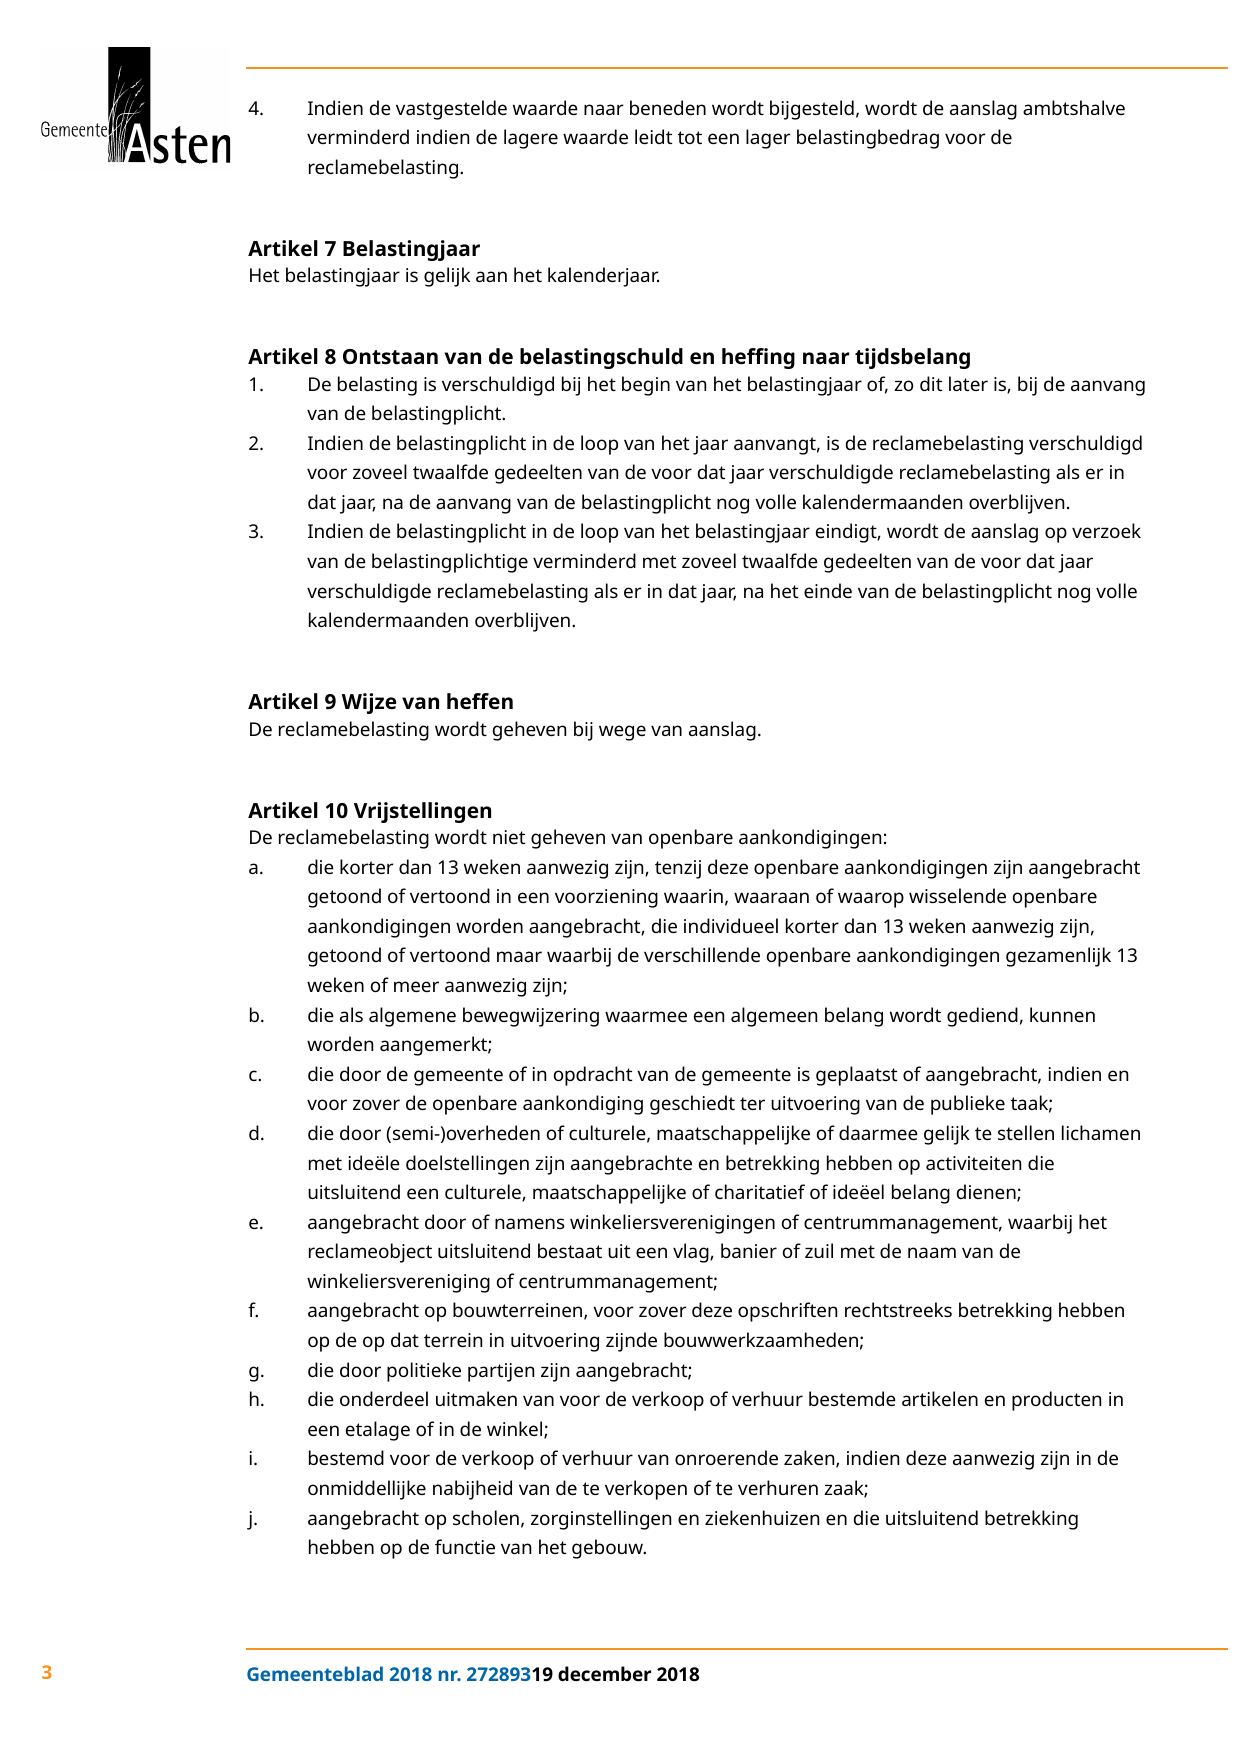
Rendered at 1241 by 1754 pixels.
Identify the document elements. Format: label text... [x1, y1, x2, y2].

list die door politieke partijen zijn aangebracht; [248, 1357, 1152, 1383]
text Artikel 8 Ontstaan van de belastingschuld en heffing naar tijdsbelang [248, 342, 1152, 371]
list die korter dan 13 weken aanwezig zijn, tenzij deze openbare aankondigingen zijn aangebracht getoond of vertoond in een voorziening waarin, waaraan of waarop wisselende openbare aankondigingen worden aangebracht, die individueel korter dan 13 weken aanwezig zijn, getoond of vertoond maar waarbij de verschillende openbare aankondigingen gezamenlijk 13 weken of meer aanwezig zijn; [248, 854, 1152, 998]
list aangebracht door of namens winkeliersverenigingen of centrummanagement, waarbij het reclameobject uitsluitend bestaat uit een vlag, banier of zuil met de naam van de winkeliersvereniging of centrummanagement; [248, 1209, 1152, 1294]
list aangebracht op scholen, zorginstellingen en ziekenhuizen en die uitsluitend betrekking hebben op de functie van het gebouw. [248, 1505, 1152, 1560]
list Indien de belastingplicht in de loop van het jaar aanvangt, is de reclamebelasting verschuldigd voor zoveel twaalfde gedeelten van de voor dat jaar verschuldigde reclamebelasting als er in dat jaar, na de aanvang van de belastingplicht nog volle kalendermaanden overblijven. [248, 430, 1152, 515]
list die onderdeel uitmaken van voor de verkoop of verhuur bestemde artikelen en producten in een etalage of in de winkel; [248, 1386, 1152, 1442]
text Artikel 9 Wijze van heffen [248, 687, 1152, 716]
text De reclamebelasting wordt geheven bij wege van aanslag. [248, 716, 1152, 742]
list Indien de belastingplicht in de loop van het belastingjaar eindigt, wordt de aanslag op verzoek van de belastingplichtige verminderd met zoveel twaalfde gedeelten van de voor dat jaar verschuldigde reclamebelasting als er in dat jaar, na het einde van de belastingplicht nog volle kalendermaanden overblijven. [248, 519, 1152, 633]
list die als algemene bewegwijzering waarmee een algemeen belang wordt gediend, kunnen worden aangemerkt; [248, 1002, 1152, 1057]
list bestemd voor de verkoop of verhuur van onroerende zaken, indien deze aanwezig zijn in de onmiddellijke nabijheid van de te verkopen of te verhuren zaak; [248, 1446, 1152, 1501]
text Het belastingjaar is gelijk aan het kalenderjaar. [248, 262, 1152, 288]
list die door (semi-)overheden of culturele, maatschappelijke of daarmee gelijk te stellen lichamen met ideële doelstellingen zijn aangebrachte en betrekking hebben op activiteiten die uitsluitend een culturele, maatschappelijke of charitatief of ideëel belang dienen; [248, 1120, 1152, 1205]
list die door de gemeente of in opdracht van de gemeente is geplaatst of aangebracht, indien en voor zover de openbare aankondiging geschiedt ter uitvoering van de publieke taak; [248, 1061, 1152, 1116]
picture [41, 47, 231, 172]
list aangebracht op bouwterreinen, voor zover deze opschriften rechtstreeks betrekking hebben op de op dat terrein in uitvoering zijnde bouwwerkzaamheden; [248, 1298, 1152, 1353]
list Indien de vastgestelde waarde naar beneden wordt bijgesteld, wordt de aanslag ambtshalve verminderd indien de lagere waarde leidt tot een lager belastingbedrag voor de reclamebelasting. [248, 95, 1152, 180]
text Artikel 7 Belastingjaar [248, 234, 1152, 262]
text De reclamebelasting wordt niet geheven van openbare aankondigingen: [248, 824, 1152, 850]
list De belasting is verschuldigd bij het begin van het belastingjaar of, zo dit later is, bij de aanvang van de belastingplicht. [248, 371, 1152, 426]
text Artikel 10 Vrijstellingen [248, 796, 1152, 824]
